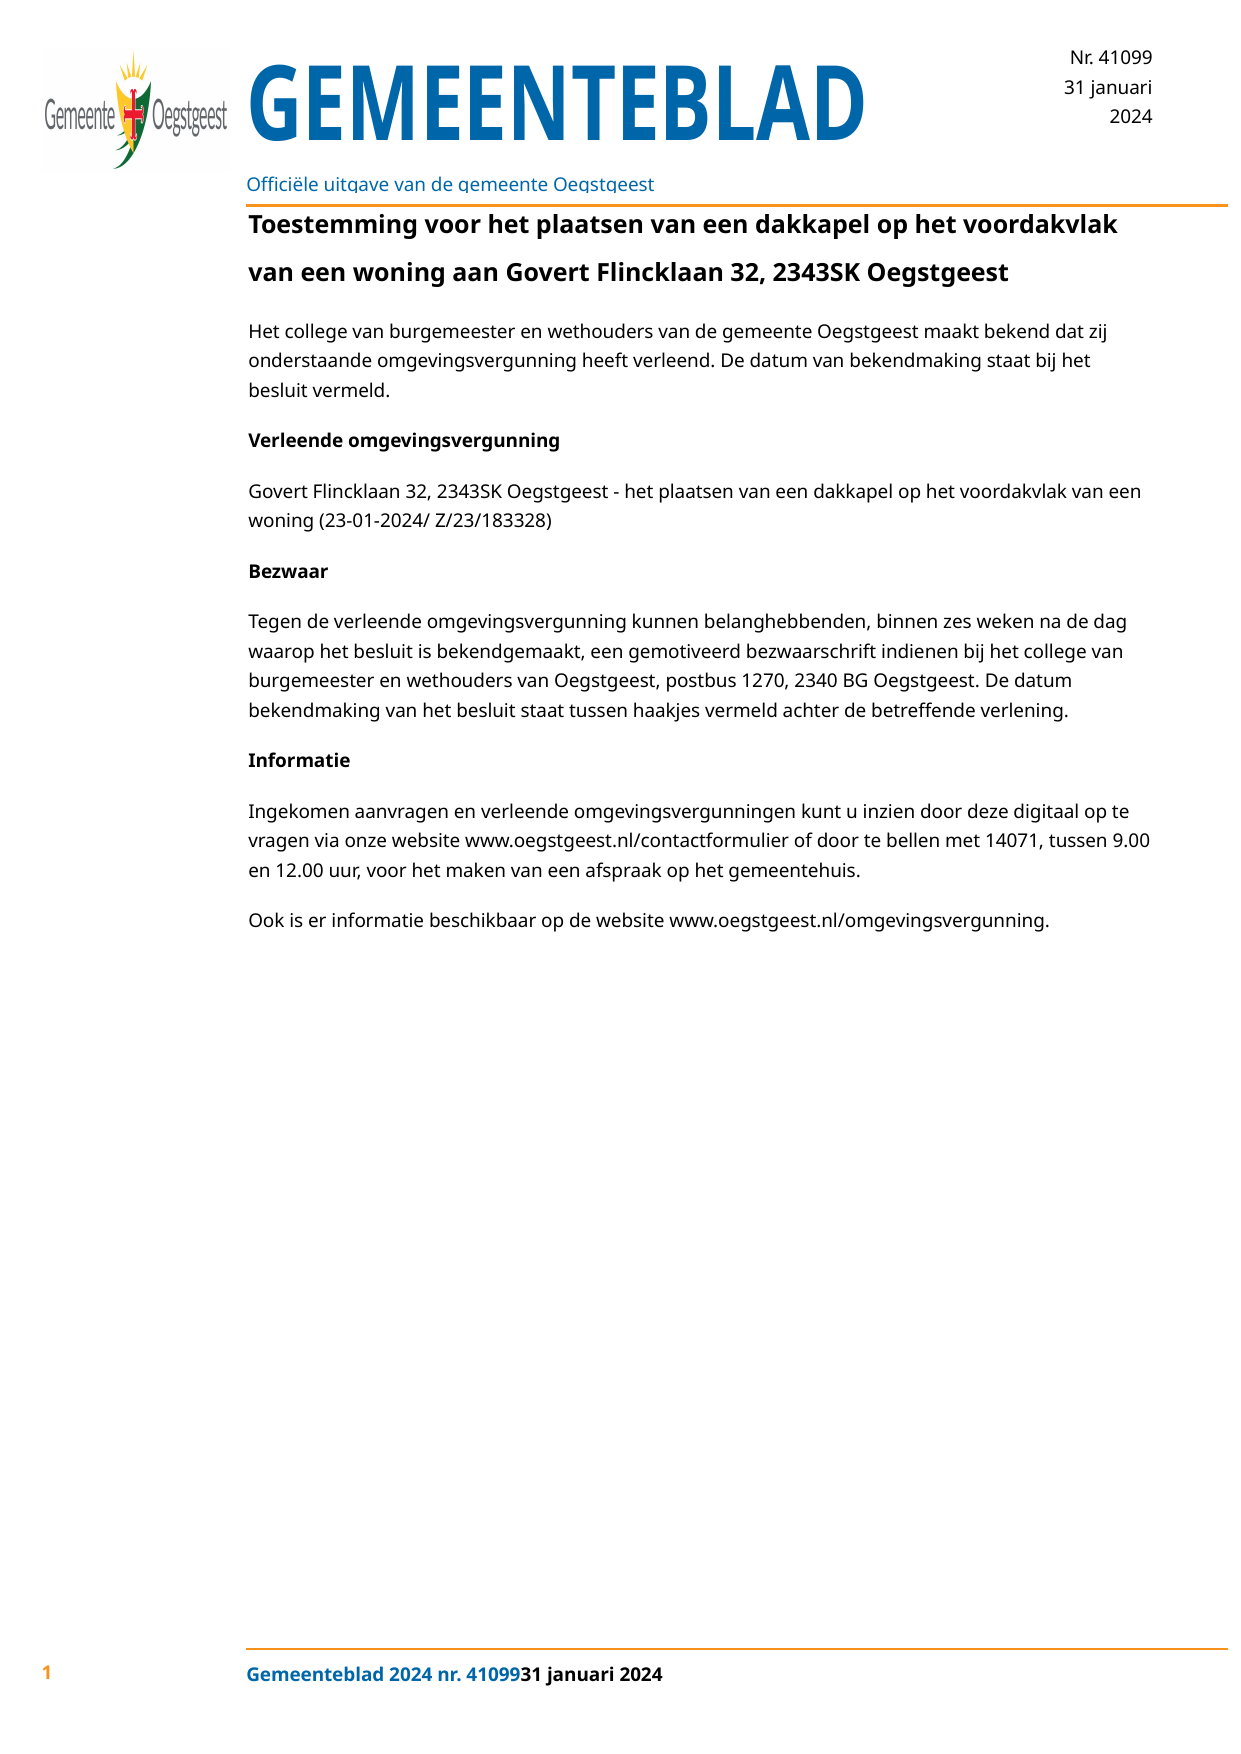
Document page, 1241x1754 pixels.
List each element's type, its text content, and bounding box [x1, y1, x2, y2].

picture [41, 47, 231, 172]
text Bezwaar [248, 558, 1152, 584]
text Verleende omgevingsvergunning [248, 427, 1152, 453]
text Toestemming voor het plaatsen van een dakkapel op het voordakvlak van een woning aan Govert Flincklaan 32, 2343SK Oegstgeest [248, 207, 1152, 288]
text Ingekomen aanvragen en verleende omgevingsvergunningen kunt u inzien door deze digitaal op te vragen via onze website www.oegstgeest.nl/contactformulier of door te bellen met 14071, tussen 9.00 en 12.00 uur, voor het maken van een afspraak op het gemeentehuis. [248, 798, 1152, 883]
text Tegen de verleende omgevingsvergunning kunnen belanghebbenden, binnen zes weken na de dag waarop het besluit is bekendgemaakt, een gemotiveerd bezwaarschrift indienen bij het college van burgemeester en wethouders van Oegstgeest, postbus 1270, 2340 BG Oegstgeest. De datum bekendmaking van het besluit staat tussen haakjes vermeld achter de betreffende verlening. [248, 608, 1152, 723]
text Informatie [248, 747, 1152, 773]
text Govert Flincklaan 32, 2343SK Oegstgeest - het plaatsen van een dakkapel op het voordakvlak van een woning (23-01-2024/ Z/23/183328) [248, 478, 1152, 533]
text Ook is er informatie beschikbaar op de website www.oegstgeest.nl/omgevingsvergunning. [248, 907, 1152, 933]
text Het college van burgemeester en wethouders van de gemeente Oegstgeest maakt bekend dat zij onderstaande omgevingsvergunning heeft verleend. De datum van bekendmaking staat bij het besluit vermeld. [248, 318, 1152, 403]
